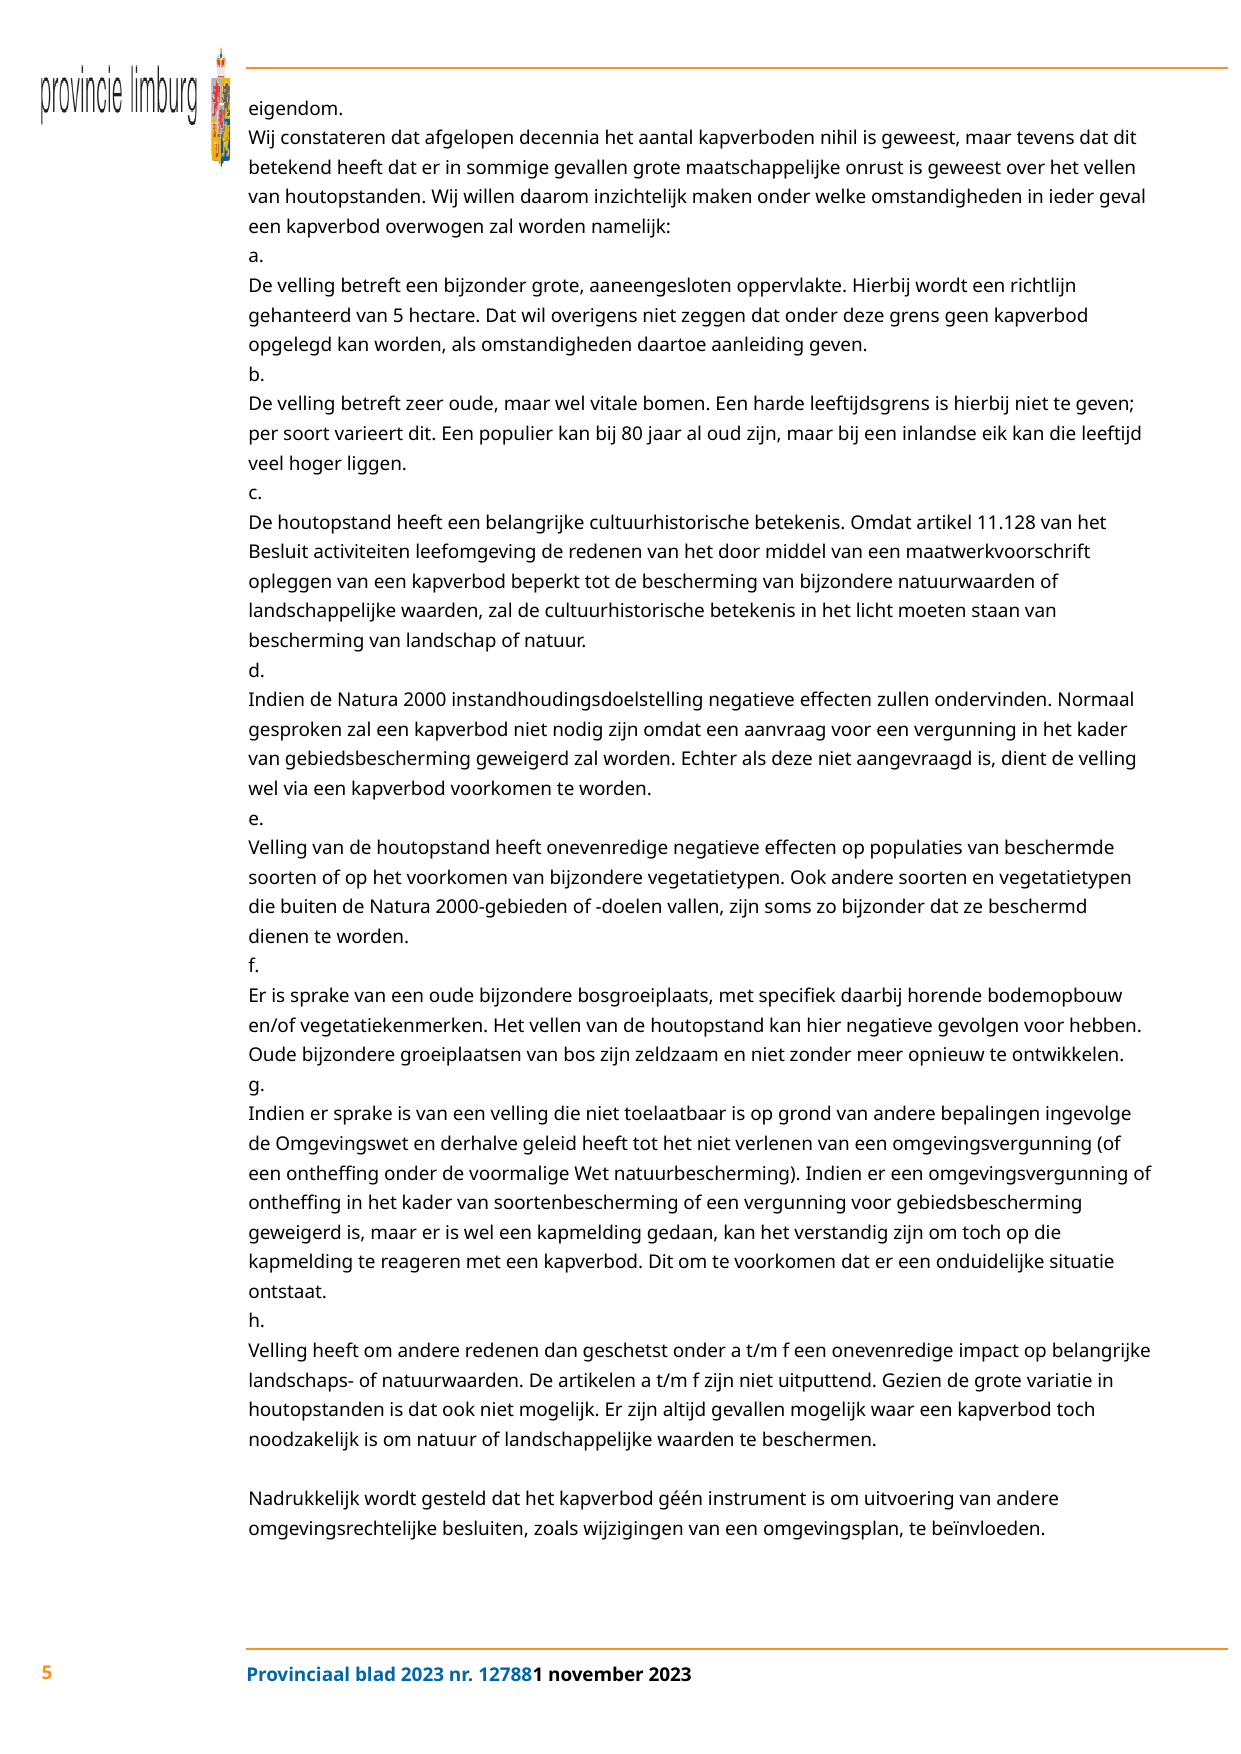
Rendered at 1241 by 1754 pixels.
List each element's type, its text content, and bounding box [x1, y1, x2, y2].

text Velling van de houtopstand heeft onevenredige negatieve effecten op populaties van beschermde soorten of op het voorkomen van bijzondere vegetatietypen. Ook andere soorten en vegetatietypen die buiten de Natura 2000-gebieden of -doelen vallen, zijn soms zo bijzonder dat ze beschermd dienen te worden. [248, 834, 1152, 949]
text a. [248, 243, 1152, 268]
text Nadrukkelijk wordt gesteld dat het kapverbod géén instrument is om uitvoering van andere omgevingsrechtelijke besluiten, zoals wijzigingen van een omgevingsplan, te beïnvloeden. [248, 1485, 1152, 1541]
text d. [248, 657, 1152, 683]
text Er is sprake van een oude bijzondere bosgroeiplaats, met specifiek daarbij horende bodemopbouw en/of vegetatiekenmerken. Het vellen van de houtopstand kan hier negatieve gevolgen voor hebben. Oude bijzondere groeiplaatsen van bos zijn zeldzaam en niet zonder meer opnieuw te ontwikkelen. [248, 982, 1152, 1067]
text g. [248, 1071, 1152, 1097]
text b. [248, 361, 1152, 387]
text h. [248, 1308, 1152, 1333]
picture [41, 47, 231, 172]
text Indien de Natura 2000 instandhoudingsdoelstelling negatieve effecten zullen ondervinden. Normaal gesproken zal een kapverbod niet nodig zijn omdat een aanvraag voor een vergunning in het kader van gebiedsbescherming geweigerd zal worden. Echter als deze niet aangevraagd is, dient de velling wel via een kapverbod voorkomen te worden. [248, 686, 1152, 801]
text e. [248, 805, 1152, 831]
text Indien er sprake is van een velling die niet toelaatbaar is op grond van andere bepalingen ingevolge de Omgevingswet en derhalve geleid heeft tot het niet verlenen van een omgevingsvergunning (of een ontheffing onder de voormalige Wet natuurbescherming). Indien er een omgevingsvergunning of ontheffing in het kader van soortenbescherming of een vergunning voor gebiedsbescherming geweigerd is, maar er is wel een kapmelding gedaan, kan het verstandig zijn om toch op die kapmelding te reageren met een kapverbod. Dit om te voorkomen dat er een onduidelijke situatie ontstaat. [248, 1101, 1152, 1304]
text f. [248, 953, 1152, 978]
text Wij constateren dat afgelopen decennia het aantal kapverboden nihil is geweest, maar tevens dat dit betekend heeft dat er in sommige gevallen grote maatschappelijke onrust is geweest over het vellen van houtopstanden. Wij willen daarom inzichtelijk maken onder welke omstandigheden in ieder geval een kapverbod overwogen zal worden namelijk: [248, 124, 1152, 239]
text De velling betreft een bijzonder grote, aaneengesloten oppervlakte. Hierbij wordt een richtlijn gehanteerd van 5 hectare. Dat wil overigens niet zeggen dat onder deze grens geen kapverbod opgelegd kan worden, als omstandigheden daartoe aanleiding geven. [248, 272, 1152, 357]
text De velling betreft zeer oude, maar wel vitale bomen. Een harde leeftijdsgrens is hierbij niet te geven; per soort varieert dit. Een populier kan bij 80 jaar al oud zijn, maar bij een inlandse eik kan die leeftijd veel hoger liggen. [248, 391, 1152, 476]
text Velling heeft om andere redenen dan geschetst onder a t/m f een onevenredige impact op belangrijke landschaps- of natuurwaarden. De artikelen a t/m f zijn niet uitputtend. Gezien de grote variatie in houtopstanden is dat ook niet mogelijk. Er zijn altijd gevallen mogelijk waar een kapverbod toch noodzakelijk is om natuur of landschappelijke waarden te beschermen. [248, 1337, 1152, 1452]
text eigendom. [248, 95, 1152, 121]
text c. [248, 479, 1152, 505]
text De houtopstand heeft een belangrijke cultuurhistorische betekenis. Omdat artikel 11.128 van het Besluit activiteiten leefomgeving de redenen van het door middel van een maatwerkvoorschrift opleggen van een kapverbod beperkt tot de bescherming van bijzondere natuurwaarden of landschappelijke waarden, zal de cultuurhistorische betekenis in het licht moeten staan van bescherming van landschap of natuur. [248, 509, 1152, 653]
